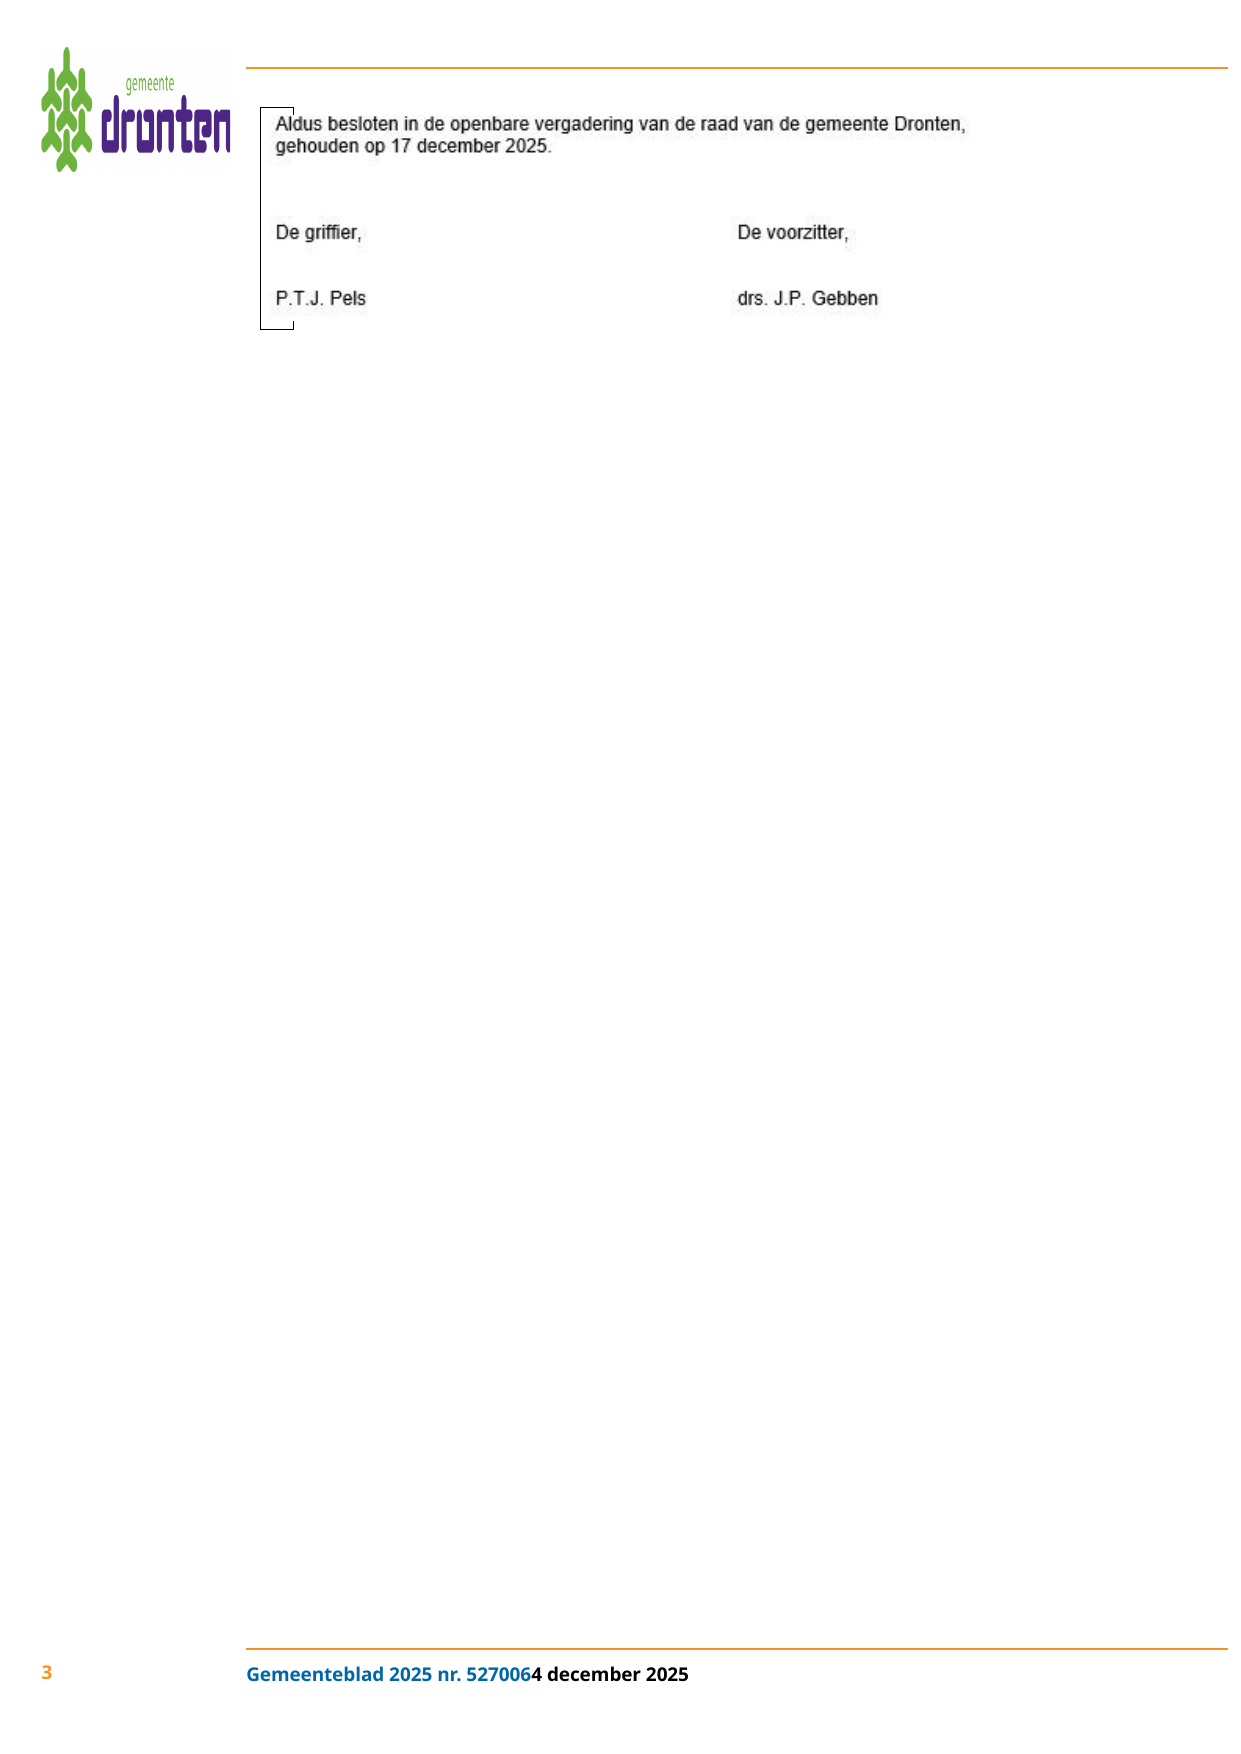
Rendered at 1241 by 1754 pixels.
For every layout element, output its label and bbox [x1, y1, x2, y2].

picture [268, 115, 971, 321]
picture [41, 47, 231, 172]
